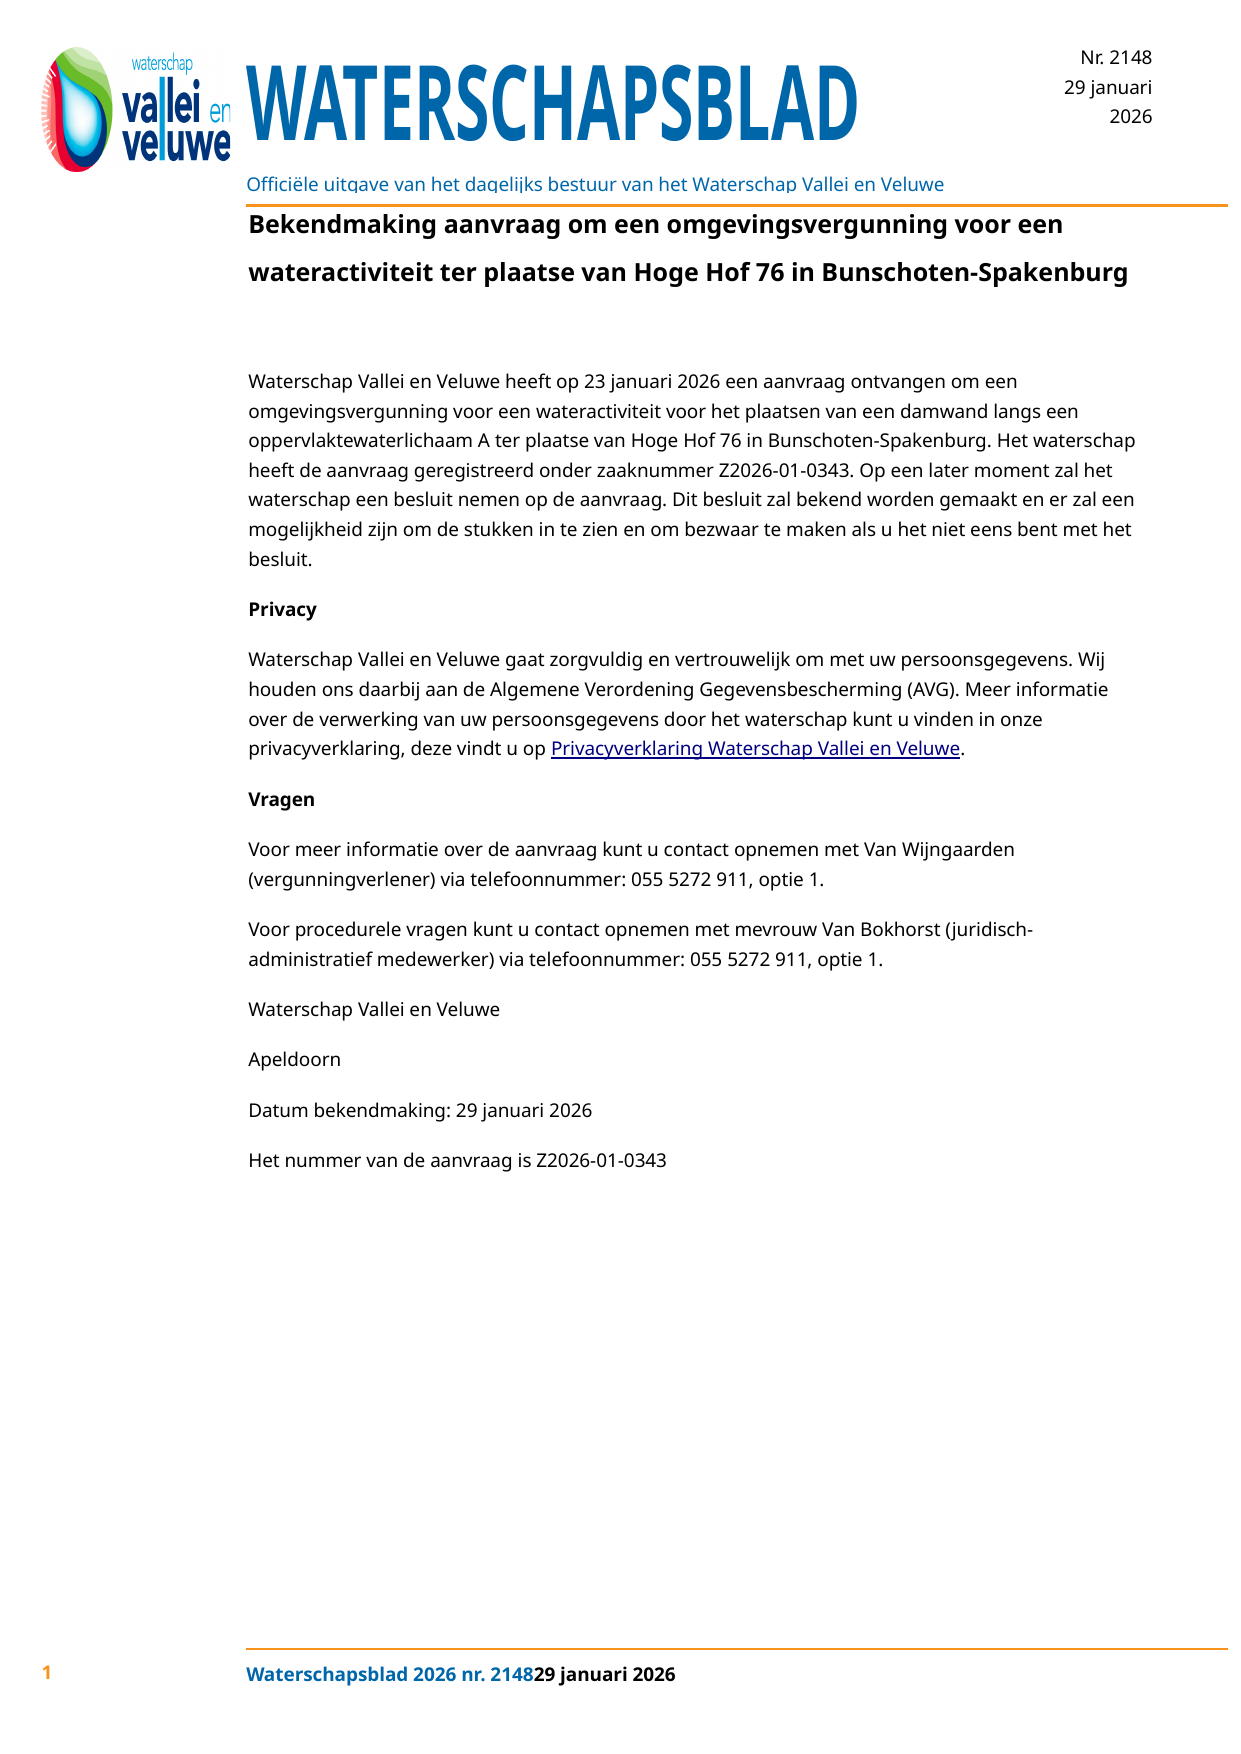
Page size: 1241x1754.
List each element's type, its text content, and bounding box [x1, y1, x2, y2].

text Voor procedurele vragen kunt u contact opnemen met mevrouw Van Bokhorst (juridisch-administratief medewerker) via telefoonnummer: 055 5272 911, optie 1. [248, 916, 1152, 972]
text Het nummer van de aanvraag is Z2026-01-0343 [248, 1147, 1152, 1173]
text Privacy [248, 596, 1152, 622]
text Vragen [248, 786, 1152, 812]
text Datum bekendmaking: 29 januari 2026 [248, 1097, 1152, 1123]
text Apeldoorn [248, 1047, 1152, 1072]
text Waterschap Vallei en Veluwe gaat zorgvuldig en vertrouwelijk om met uw persoonsgegevens. Wij houden ons daarbij aan de Algemene Verordening Gegevensbescherming (AVG). Meer informatie over de verwerking van uw persoonsgegevens door het waterschap kunt u vinden in onze privacyverklaring, deze vindt u op Privacyverklaring Waterschap Vallei en Veluwe. [248, 647, 1152, 761]
picture [41, 47, 231, 172]
text Voor meer informatie over de aanvraag kunt u contact opnemen met Van Wijngaarden (vergunningverlener) via telefoonnummer: 055 5272 911, optie 1. [248, 836, 1152, 892]
text Waterschap Vallei en Veluwe heeft op 23 januari 2026 een aanvraag ontvangen om een omgevingsvergunning voor een wateractiviteit voor het plaatsen van een damwand langs een oppervlaktewaterlichaam A ter plaatse van Hoge Hof 76 in Bunschoten-Spakenburg. Het waterschap heeft de aanvraag geregistreerd onder zaaknummer Z2026-01-0343. Op een later moment zal het waterschap een besluit nemen op de aanvraag. Dit besluit zal bekend worden gemaakt en er zal een mogelijkheid zijn om de stukken in te zien en om bezwaar te maken als u het niet eens bent met het besluit. [248, 368, 1152, 572]
text Bekendmaking aanvraag om een omgevingsvergunning voor een wateractiviteit ter plaatse van Hoge Hof 76 in Bunschoten-Spakenburg [248, 207, 1152, 288]
text Waterschap Vallei en Veluwe [248, 996, 1152, 1022]
